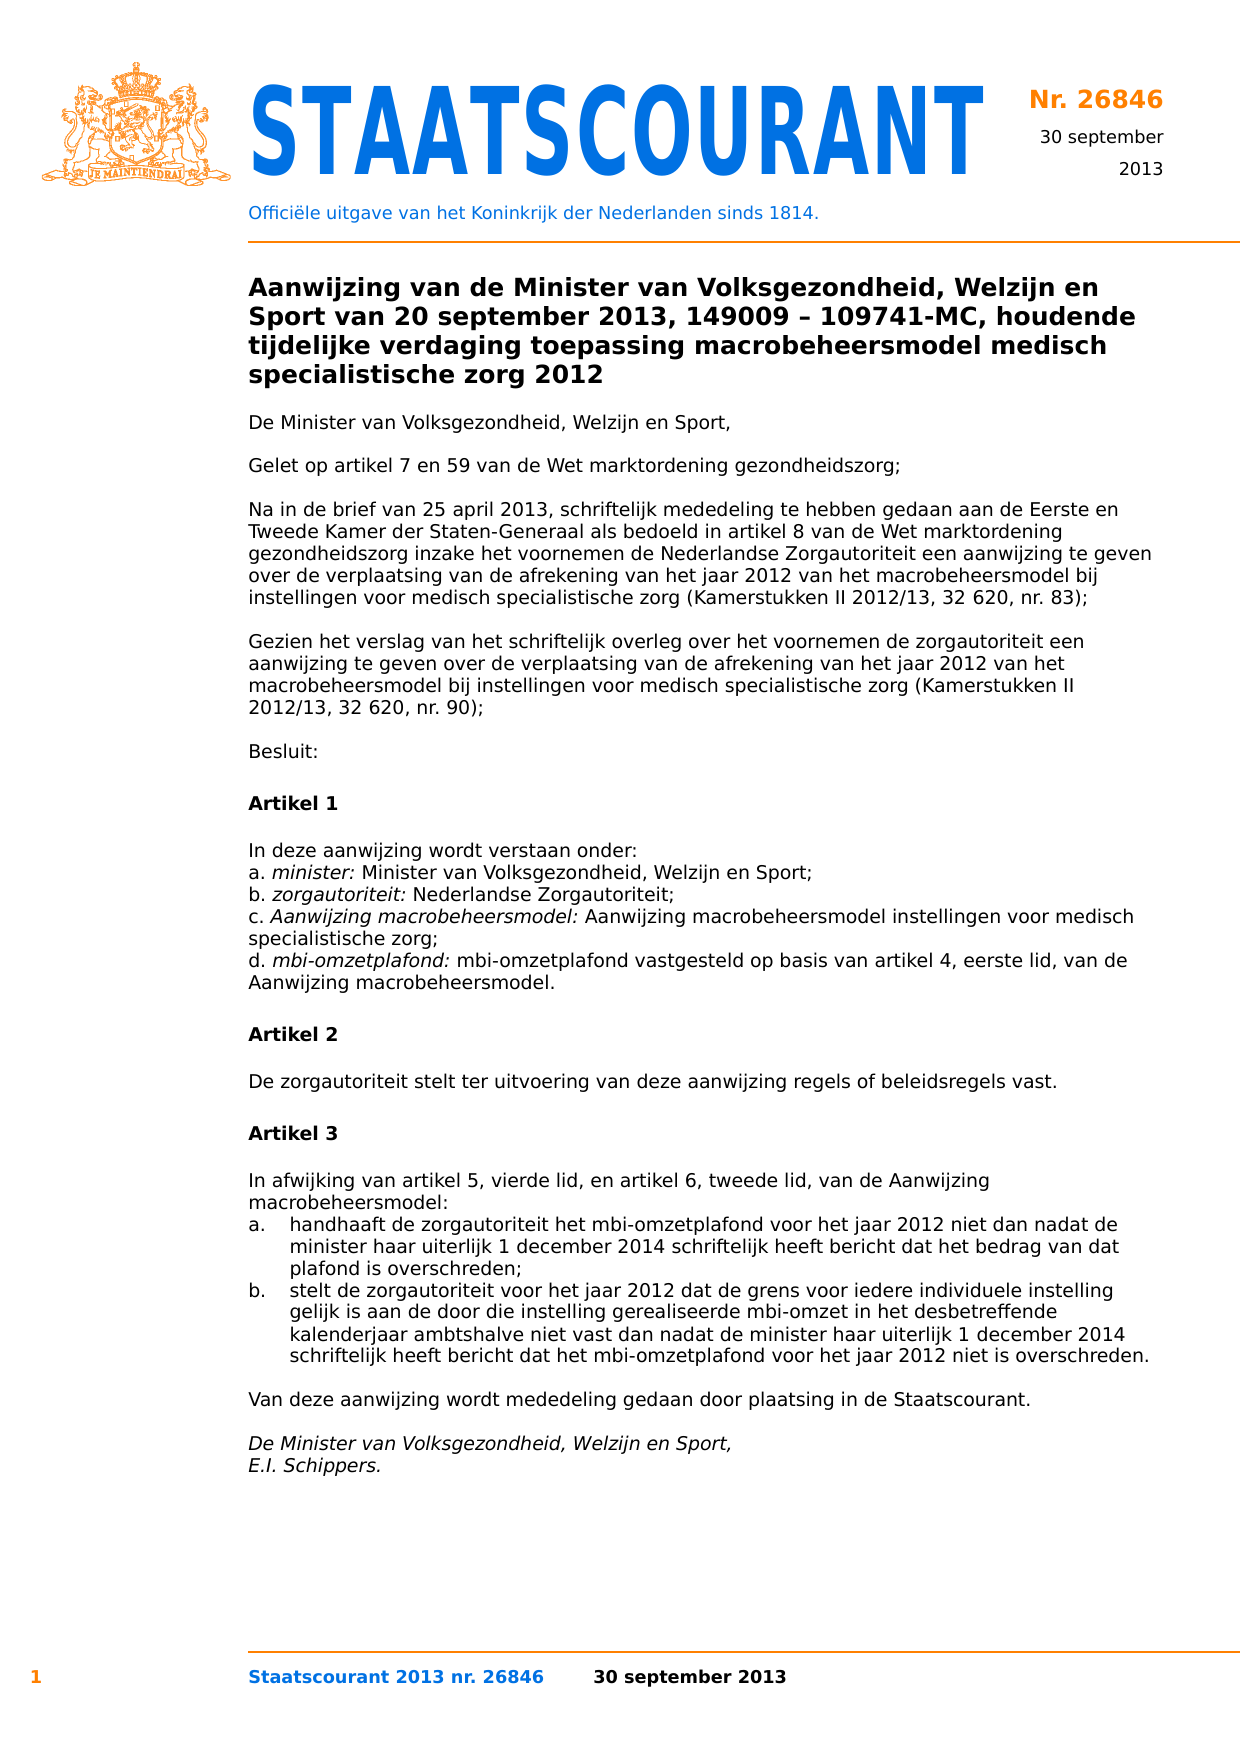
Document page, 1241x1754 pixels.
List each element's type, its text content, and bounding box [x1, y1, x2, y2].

subtitle Aanwijzing van de Minister van Volksgezondheid, Welzijn en Sport van 20 september 2013, 149009 – 109741-MC, houdende tijdelijke verdaging toepassing macrobeheersmodel medisch specialistische zorg 2012 [248, 273, 1163, 390]
text d. mbi-omzetplafond: mbi-omzetplafond vastgesteld op basis van artikel 4, eerste lid, van de Aanwijzing macrobeheersmodel. [248, 950, 1163, 994]
text a. minister: Minister van Volksgezondheid, Welzijn en Sport; [248, 862, 1163, 884]
subtitle Artikel 3 [248, 1123, 1163, 1144]
text b. stelt de zorgautoriteit voor het jaar 2012 dat de grens voor iedere individuele instelling gelijk is aan de door die instelling gerealiseerde mbi-omzet in het desbetreffende kalenderjaar ambtshalve niet vast dan nadat de minister haar uiterlijk 1 december 2014 schriftelijk heeft bericht dat het mbi-omzetplafond voor het jaar 2012 niet is overschreden. [248, 1279, 1163, 1367]
table_cell 2013 [998, 153, 1240, 203]
subtitle Artikel 2 [248, 1024, 1163, 1046]
table_cell 30 september [998, 121, 1240, 153]
text Gelet op artikel 7 en 59 van de Wet marktordening gezondheidszorg; [248, 455, 1163, 477]
table_header Nr. 26846 [998, 62, 1240, 121]
text c. Aanwijzing macrobeheersmodel: Aanwijzing macrobeheersmodel instellingen voor medisch specialistische zorg; [248, 906, 1163, 950]
table_header [25, 62, 248, 241]
table_header STAATSCOURANT [248, 62, 998, 203]
table_cell Officiële uitgave van het Koninkrijk der Nederlanden sinds 1814. [248, 203, 1240, 241]
text De Minister van Volksgezondheid, Welzijn en Sport, [248, 412, 1163, 433]
text De zorgautoriteit stelt ter uitvoering van deze aanwijzing regels of beleidsregels vast. [248, 1071, 1163, 1093]
subtitle Artikel 1 [248, 793, 1163, 815]
text De Minister van Volksgezondheid, Welzijn en Sport, E.I. Schippers. [248, 1433, 1163, 1477]
text Besluit: [248, 741, 1163, 763]
text b. zorgautoriteit: Nederlandse Zorgautoriteit; [248, 884, 1163, 906]
text In deze aanwijzing wordt verstaan onder: [248, 840, 1163, 862]
picture [41, 62, 231, 186]
text In afwijking van artikel 5, vierde lid, en artikel 6, tweede lid, van de Aanwijzing macrobeheersmodel: [248, 1169, 1163, 1213]
text Van deze aanwijzing wordt mededeling gedaan door plaatsing in de Staatscourant. [248, 1389, 1163, 1411]
text a. handhaaft de zorgautoriteit het mbi-omzetplafond voor het jaar 2012 niet dan nadat de minister haar uiterlijk 1 december 2014 schriftelijk heeft bericht dat het bedrag van dat plafond is overschreden; [248, 1213, 1163, 1279]
text Gezien het verslag van het schriftelijk overleg over het voornemen de zorgautoriteit een aanwijzing te geven over de verplaatsing van de afrekening van het jaar 2012 van het macrobeheersmodel bij instellingen voor medisch specialistische zorg (Kamerstukken II 2012/13, 32 620, nr. 90); [248, 631, 1163, 719]
text Na in de brief van 25 april 2013, schriftelijk mededeling te hebben gedaan aan de Eerste en Tweede Kamer der Staten-Generaal als bedoeld in artikel 8 van de Wet marktordening gezondheidszorg inzake het voornemen de Nederlandse Zorgautoriteit een aanwijzing te geven over de verplaatsing van de afrekening van het jaar 2012 van het macrobeheersmodel bij instellingen voor medisch specialistische zorg (Kamerstukken II 2012/13, 32 620, nr. 83); [248, 499, 1163, 609]
